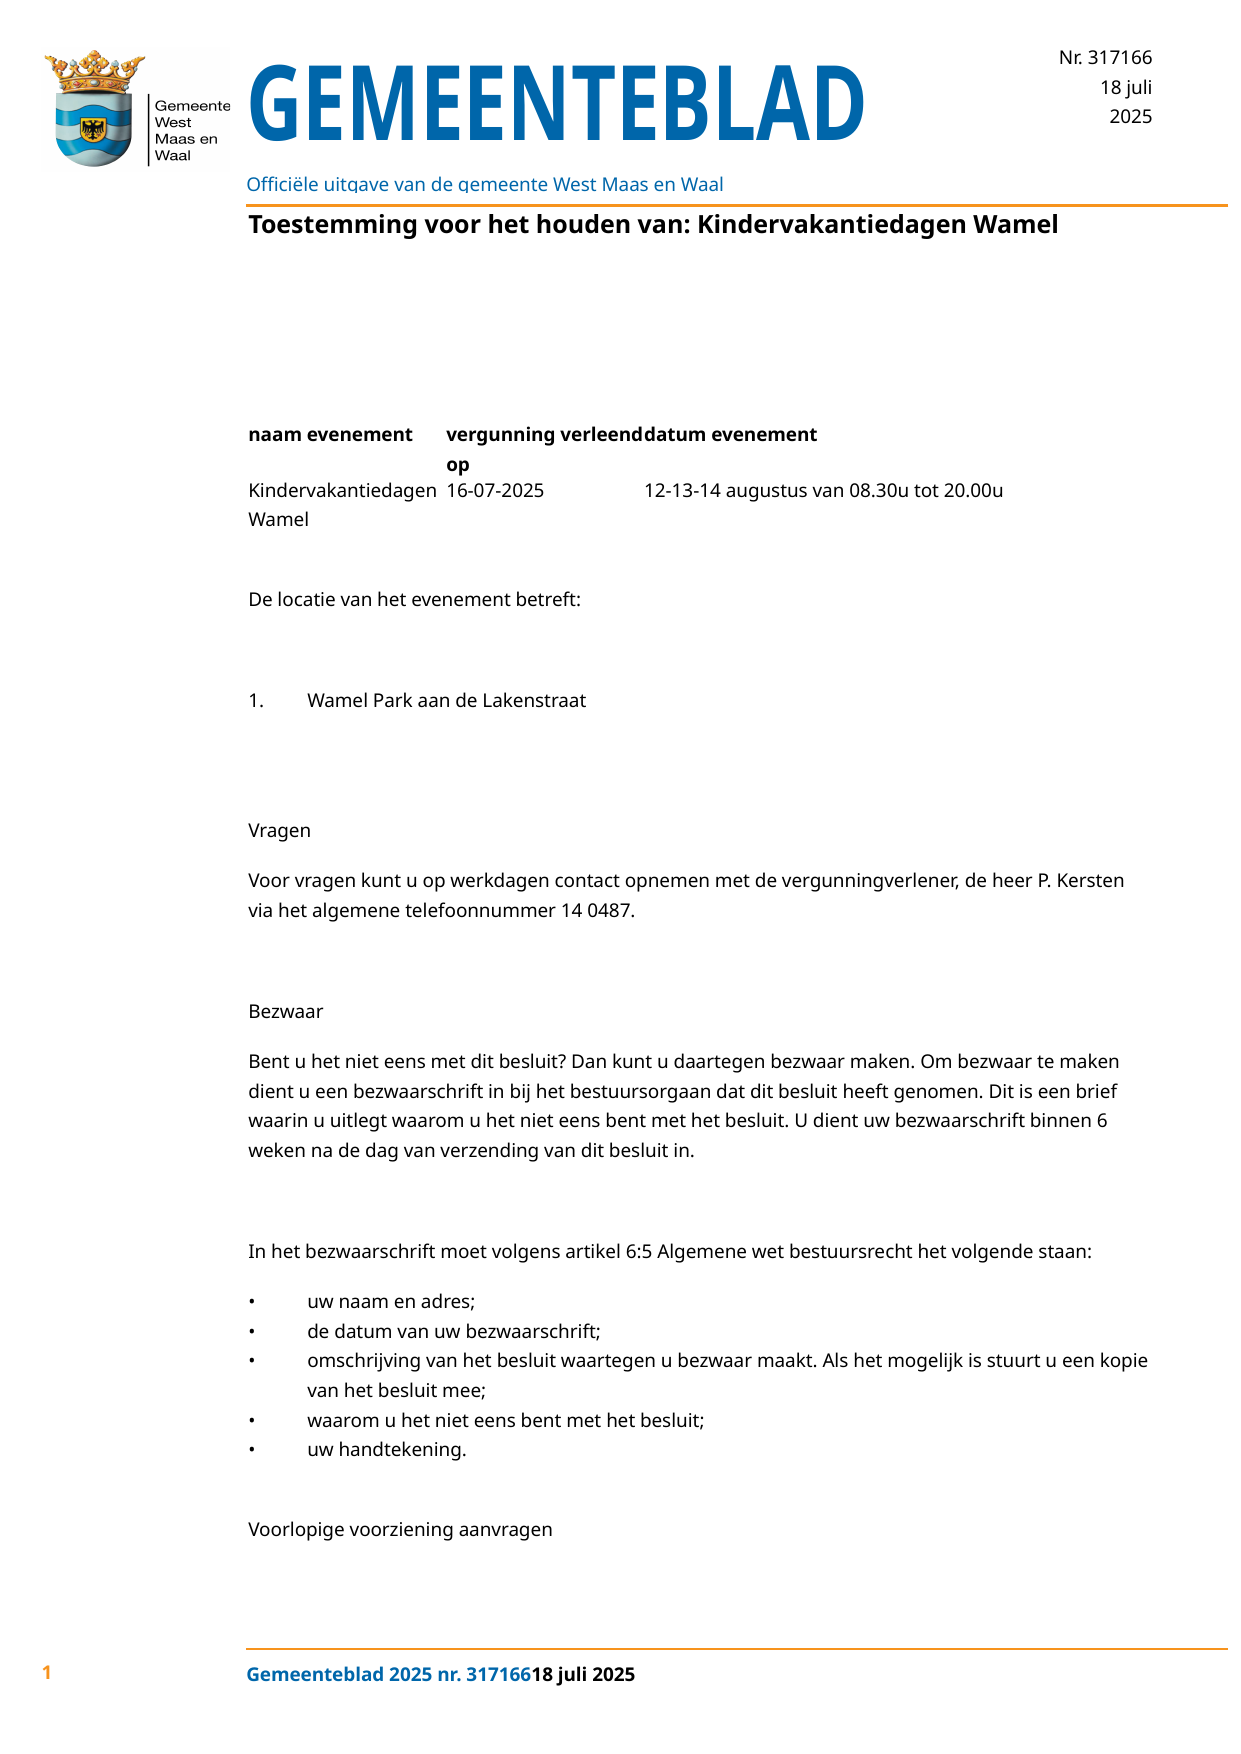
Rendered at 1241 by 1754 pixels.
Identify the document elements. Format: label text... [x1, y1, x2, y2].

list uw handtekening. [248, 1436, 1152, 1462]
list de datum van uw bezwaarschrift; [248, 1318, 1152, 1344]
text Bezwaar [248, 998, 1152, 1024]
text In het bezwaarschrift moet volgens artikel 6:5 Algemene wet bestuursrecht het volgende staan: [248, 1238, 1152, 1264]
list uw naam en adres; [248, 1288, 1152, 1314]
list waarom u het niet eens bent met het besluit; [248, 1407, 1152, 1432]
table_header naam evenement [248, 422, 446, 477]
list omschrijving van het besluit waartegen u bezwaar maakt. Als het mogelijk is stuurt u een kopie van het besluit mee; [248, 1348, 1152, 1403]
table_header vergunning verleend op [446, 422, 644, 477]
table_cell Kindervakantiedagen Wamel [248, 477, 446, 532]
text De locatie van het evenement betreft: [248, 586, 1152, 612]
list Wamel Park aan de Lakenstraat [248, 687, 1152, 712]
table_cell 16-07-2025 [446, 477, 644, 532]
text Toestemming voor het houden van: Kindervakantiedagen Wamel [248, 207, 1152, 241]
table_cell 12-13-14 augustus van 08.30u tot 20.00u [644, 477, 1152, 532]
table_header datum evenement [644, 422, 1152, 477]
text Voor vragen kunt u op werkdagen contact opnemen met de vergunningverlener, de heer P. Kersten via het algemene telefoonnummer 14 0487. [248, 868, 1152, 923]
text Vragen [248, 817, 1152, 843]
picture [41, 47, 231, 172]
text Voorlopige voorziening aanvragen [248, 1516, 1152, 1542]
text Bent u het niet eens met dit besluit? Dan kunt u daartegen bezwaar maken. Om bezwaar te maken dient u een bezwaarschrift in bij het bestuursorgaan dat dit besluit heeft genomen. Dit is een brief waarin u uitlegt waarom u het niet eens bent met het besluit. U dient uw bezwaarschrift binnen 6 weken na de dag van verzending van dit besluit in. [248, 1048, 1152, 1163]
